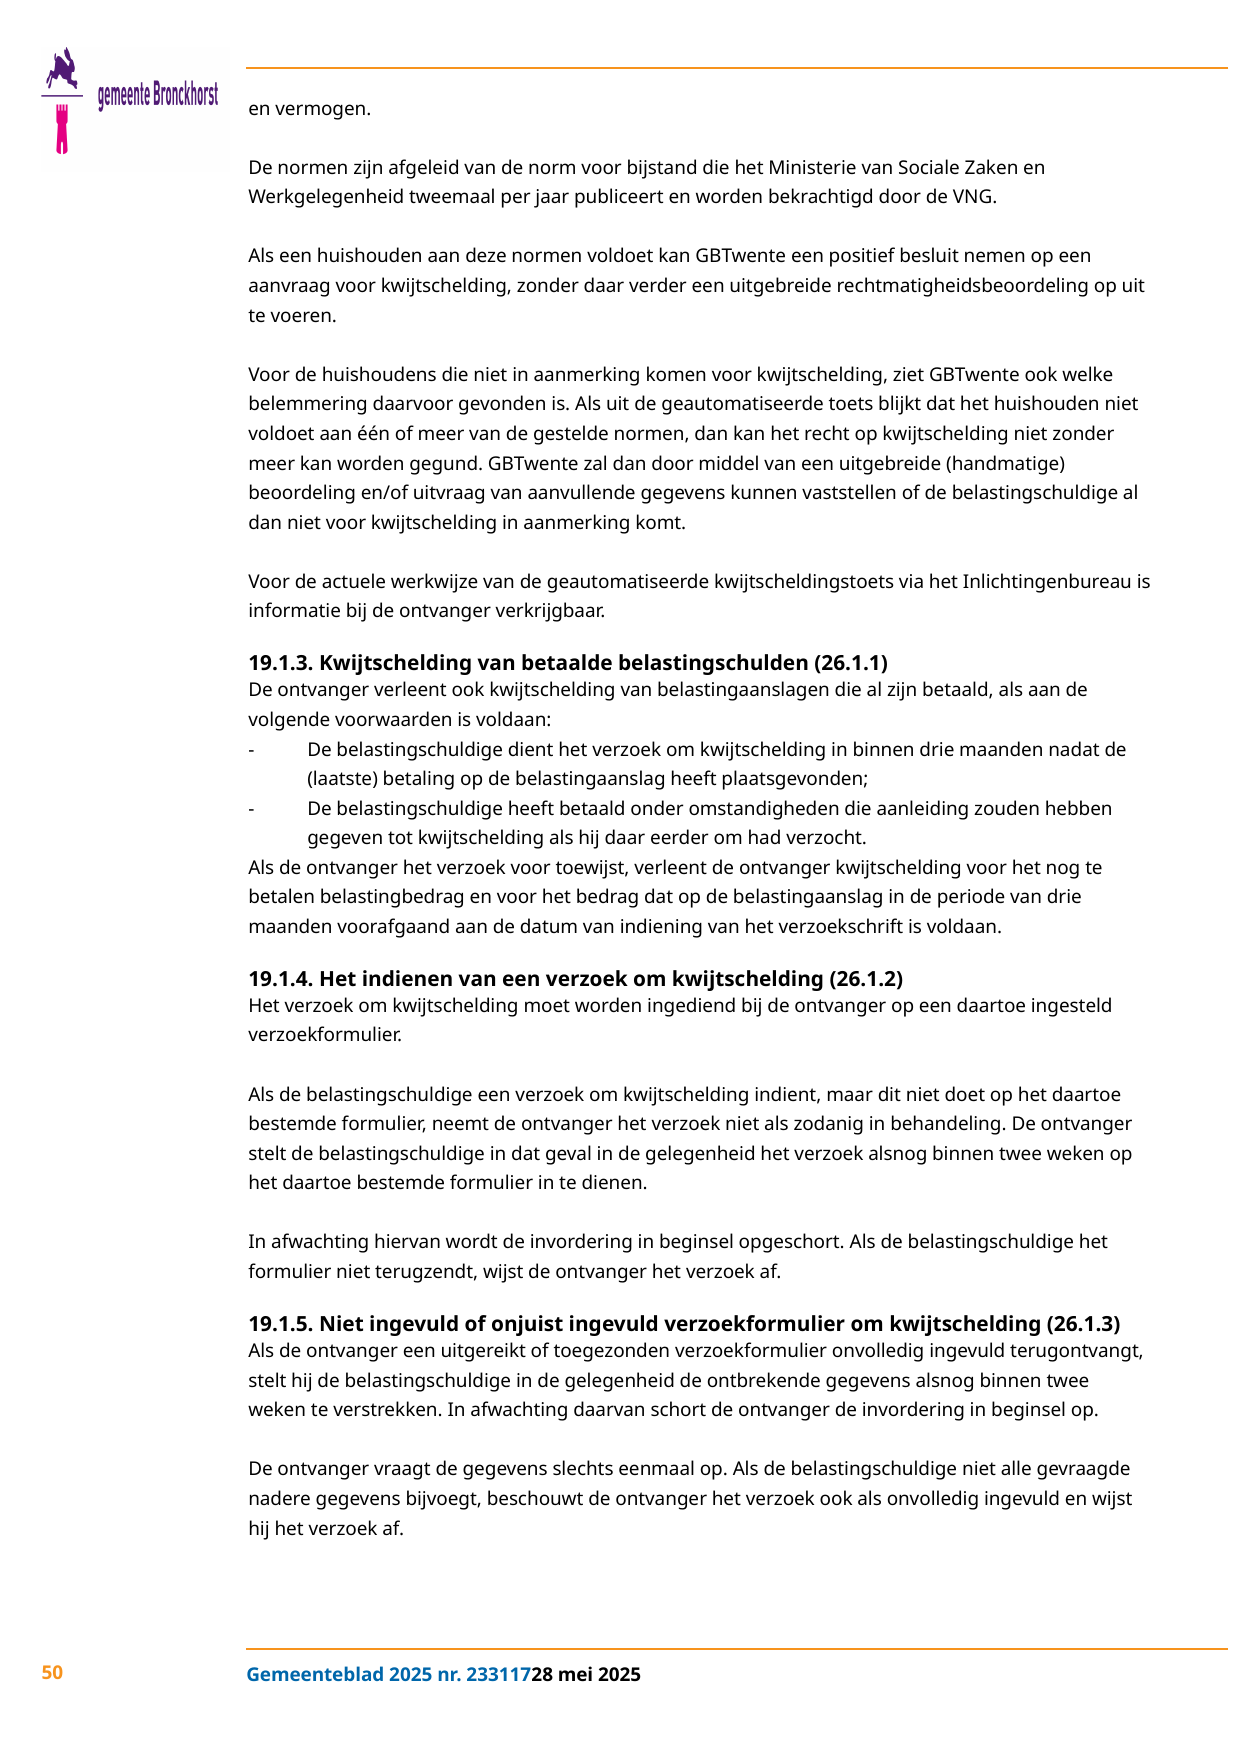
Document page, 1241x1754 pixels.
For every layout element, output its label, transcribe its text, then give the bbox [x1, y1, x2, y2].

text Het verzoek om kwijtschelding moet worden ingediend bij de ontvanger op een daartoe ingesteld verzoekformulier. [248, 992, 1152, 1047]
list De belastingschuldige dient het verzoek om kwijtschelding in binnen drie maanden nadat de (laatste) betaling op de belastingaanslag heeft plaatsgevonden; [248, 736, 1152, 791]
picture [41, 47, 231, 172]
text Als de ontvanger een uitgereikt of toegezonden verzoekformulier onvolledig ingevuld terugontvangt, stelt hij de belastingschuldige in de gelegenheid de ontbrekende gegevens alsnog binnen twee weken te verstrekken. In afwachting daarvan schort de ontvanger de invordering in beginsel op. [248, 1337, 1152, 1422]
list De belastingschuldige heeft betaald onder omstandigheden die aanleiding zouden hebben gegeven tot kwijtschelding als hij daar eerder om had verzocht. [248, 795, 1152, 850]
text en vermogen. [248, 95, 1152, 121]
text 19.1.4. Het indienen van een verzoek om kwijtschelding (26.1.2) [248, 964, 1152, 992]
text Als een huishouden aan deze normen voldoet kan GBTwente een positief besluit nemen op een aanvraag voor kwijtschelding, zonder daar verder een uitgebreide rechtmatigheidsbeoordeling op uit te voeren. [248, 243, 1152, 328]
text De normen zijn afgeleid van de norm voor bijstand die het Ministerie van Sociale Zaken en Werkgelegenheid tweemaal per jaar publiceert en worden bekrachtigd door de VNG. [248, 154, 1152, 209]
text Als de belastingschuldige een verzoek om kwijtschelding indient, maar dit niet doet op het daartoe bestemde formulier, neemt de ontvanger het verzoek niet als zodanig in behandeling. De ontvanger stelt de belastingschuldige in dat geval in de gelegenheid het verzoek alsnog binnen twee weken op het daartoe bestemde formulier in te dienen. [248, 1081, 1152, 1195]
text De ontvanger vraagt de gegevens slechts eenmaal op. Als de belastingschuldige niet alle gevraagde nadere gegevens bijvoegt, beschouwt de ontvanger het verzoek ook als onvolledig ingevuld en wijst hij het verzoek af. [248, 1456, 1152, 1540]
text In afwachting hiervan wordt de invordering in beginsel opgeschort. Als de belastingschuldige het formulier niet terugzendt, wijst de ontvanger het verzoek af. [248, 1229, 1152, 1284]
text Voor de huishoudens die niet in aanmerking komen voor kwijtschelding, ziet GBTwente ook welke belemmering daarvoor gevonden is. Als uit de geautomatiseerde toets blijkt dat het huishouden niet voldoet aan één of meer van de gestelde normen, dan kan het recht op kwijtschelding niet zonder meer kan worden gegund. GBTwente zal dan door middel van een uitgebreide (handmatige) beoordeling en/of uitvraag van aanvullende gegevens kunnen vaststellen of de belastingschuldige al dan niet voor kwijtschelding in aanmerking komt. [248, 361, 1152, 535]
text Als de ontvanger het verzoek voor toewijst, verleent de ontvanger kwijtschelding voor het nog te betalen belastingbedrag en voor het bedrag dat op de belastingaanslag in de periode van drie maanden voorafgaand aan de datum van indiening van het verzoekschrift is voldaan. [248, 854, 1152, 939]
text 19.1.5. Niet ingevuld of onjuist ingevuld verzoekformulier om kwijtschelding (26.1.3) [248, 1309, 1152, 1337]
text 19.1.3. Kwijtschelding van betaalde belastingschulden (26.1.1) [248, 648, 1152, 677]
text De ontvanger verleent ook kwijtschelding van belastingaanslagen die al zijn betaald, als aan de volgende voorwaarden is voldaan: [248, 677, 1152, 732]
text Voor de actuele werkwijze van de geautomatiseerde kwijtscheldingstoets via het Inlichtingenbureau is informatie bij de ontvanger verkrijgbaar. [248, 568, 1152, 623]
